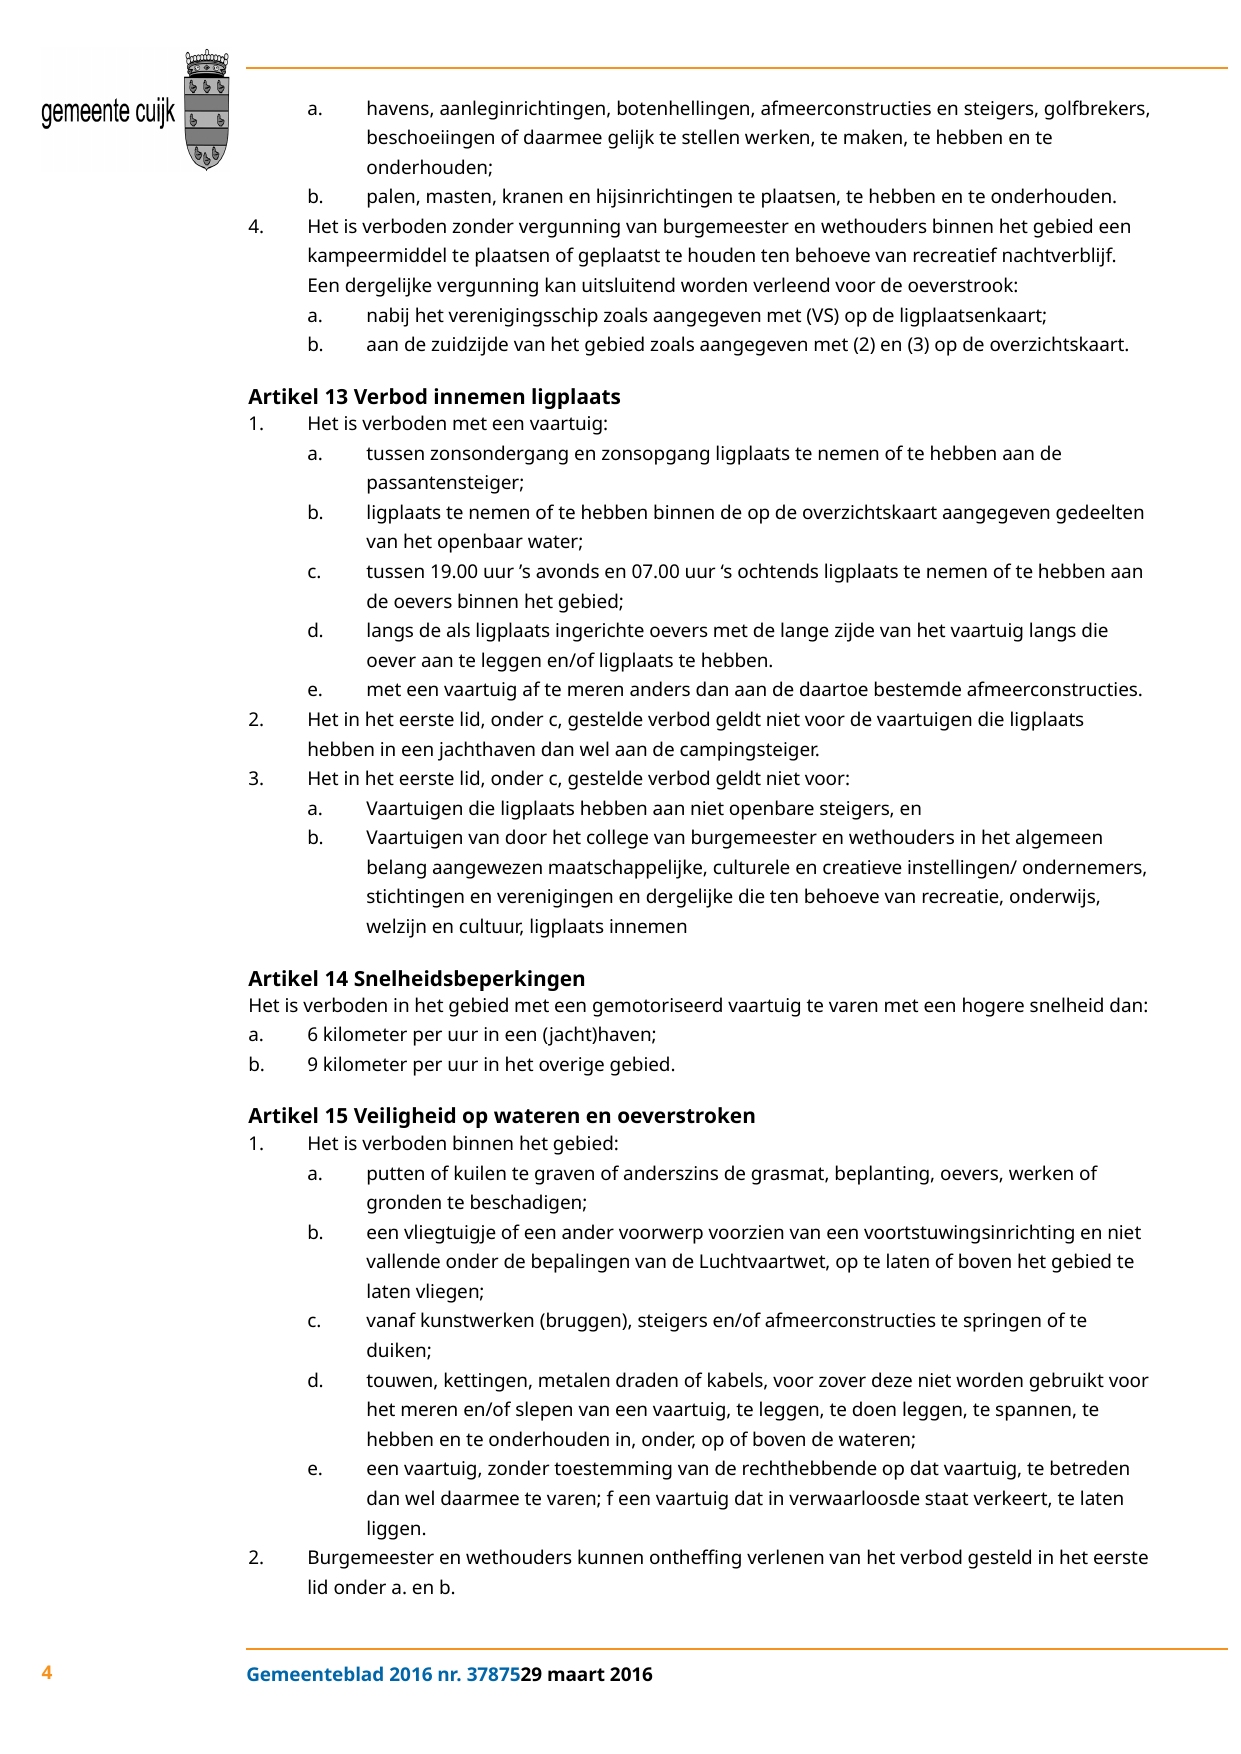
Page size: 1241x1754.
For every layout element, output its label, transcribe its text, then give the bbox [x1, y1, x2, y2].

list putten of kuilen te graven of anderszins de grasmat, beplanting, oevers, werken of gronden te beschadigen; [307, 1160, 1152, 1215]
list Het in het eerste lid, onder c, gestelde verbod geldt niet voor de vaartuigen die ligplaats hebben in een jachthaven dan wel aan de campingsteiger. [248, 706, 1152, 761]
picture [41, 47, 231, 172]
list palen, masten, kranen en hijsinrichtingen te plaatsen, te hebben en te onderhouden. [307, 183, 1152, 209]
list aan de zuidzijde van het gebied zoals aangegeven met (2) en (3) op de overzichtskaart. [307, 331, 1152, 357]
text Artikel 13 Verbod innemen ligplaats [248, 382, 1152, 410]
list een vaartuig, zonder toestemming van de rechthebbende op dat vaartuig, te betreden dan wel daarmee te varen; f een vaartuig dat in verwaarloosde staat verkeert, te laten liggen. [307, 1456, 1152, 1540]
list Vaartuigen die ligplaats hebben aan niet openbare steigers, en [307, 795, 1152, 821]
list Het is verboden met een vaartuig: [248, 410, 1152, 436]
text Het is verboden in het gebied met een gemotoriseerd vaartuig te varen met een hogere snelheid dan: [248, 992, 1152, 1018]
list nabij het verenigingsschip zoals aangegeven met (VS) op de ligplaatsenkaart; [307, 302, 1152, 328]
list langs de als ligplaats ingerichte oevers met de lange zijde van het vaartuig langs die oever aan te leggen en/of ligplaats te hebben. [307, 617, 1152, 673]
list touwen, kettingen, metalen draden of kabels, voor zover deze niet worden gebruikt voor het meren en/of slepen van een vaartuig, te leggen, te doen leggen, te spannen, te hebben en te onderhouden in, onder, op of boven de wateren; [307, 1367, 1152, 1452]
list Vaartuigen van door het college van burgemeester en wethouders in het algemeen belang aangewezen maatschappelijke, culturele en creatieve instellingen/ ondernemers, stichtingen en verenigingen en dergelijke die ten behoeve van recreatie, onderwijs, welzijn en cultuur, ligplaats innemen [307, 824, 1152, 939]
text Artikel 14 Snelheidsbeperkingen [248, 964, 1152, 992]
list ligplaats te nemen of te hebben binnen de op de overzichtskaart aangegeven gedeelten van het openbaar water; [307, 499, 1152, 554]
list Het is verboden binnen het gebied: [248, 1130, 1152, 1156]
list vanaf kunstwerken (bruggen), steigers en/of afmeerconstructies te springen of te duiken; [307, 1308, 1152, 1363]
list Burgemeester en wethouders kunnen ontheffing verlenen van het verbod gesteld in het eerste lid onder a. en b. [248, 1544, 1152, 1599]
list Het is verboden zonder vergunning van burgemeester en wethouders binnen het gebied een kampeermiddel te plaatsen of geplaatst te houden ten behoeve van recreatief nachtverblijf. Een dergelijke vergunning kan uitsluitend worden verleend voor de oeverstrook: [248, 213, 1152, 298]
list een vliegtuigje of een ander voorwerp voorzien van een voortstuwingsinrichting en niet vallende onder de bepalingen van de Luchtvaartwet, op te laten of boven het gebied te laten vliegen; [307, 1219, 1152, 1304]
list tussen zonsondergang en zonsopgang ligplaats te nemen of te hebben aan de passantensteiger; [307, 440, 1152, 495]
list 9 kilometer per uur in het overige gebied. [248, 1051, 1152, 1077]
list Het in het eerste lid, onder c, gestelde verbod geldt niet voor: [248, 765, 1152, 791]
list tussen 19.00 uur ’s avonds en 07.00 uur ‘s ochtends ligplaats te nemen of te hebben aan de oevers binnen het gebied; [307, 558, 1152, 613]
text Artikel 15 Veiligheid op wateren en oeverstroken [248, 1102, 1152, 1130]
list 6 kilometer per uur in een (jacht)haven; [248, 1022, 1152, 1047]
list met een vaartuig af te meren anders dan aan de daartoe bestemde afmeerconstructies. [307, 677, 1152, 702]
list havens, aanleginrichtingen, botenhellingen, afmeerconstructies en steigers, golfbrekers, beschoeiingen of daarmee gelijk te stellen werken, te maken, te hebben en te onderhouden; [307, 95, 1152, 180]
